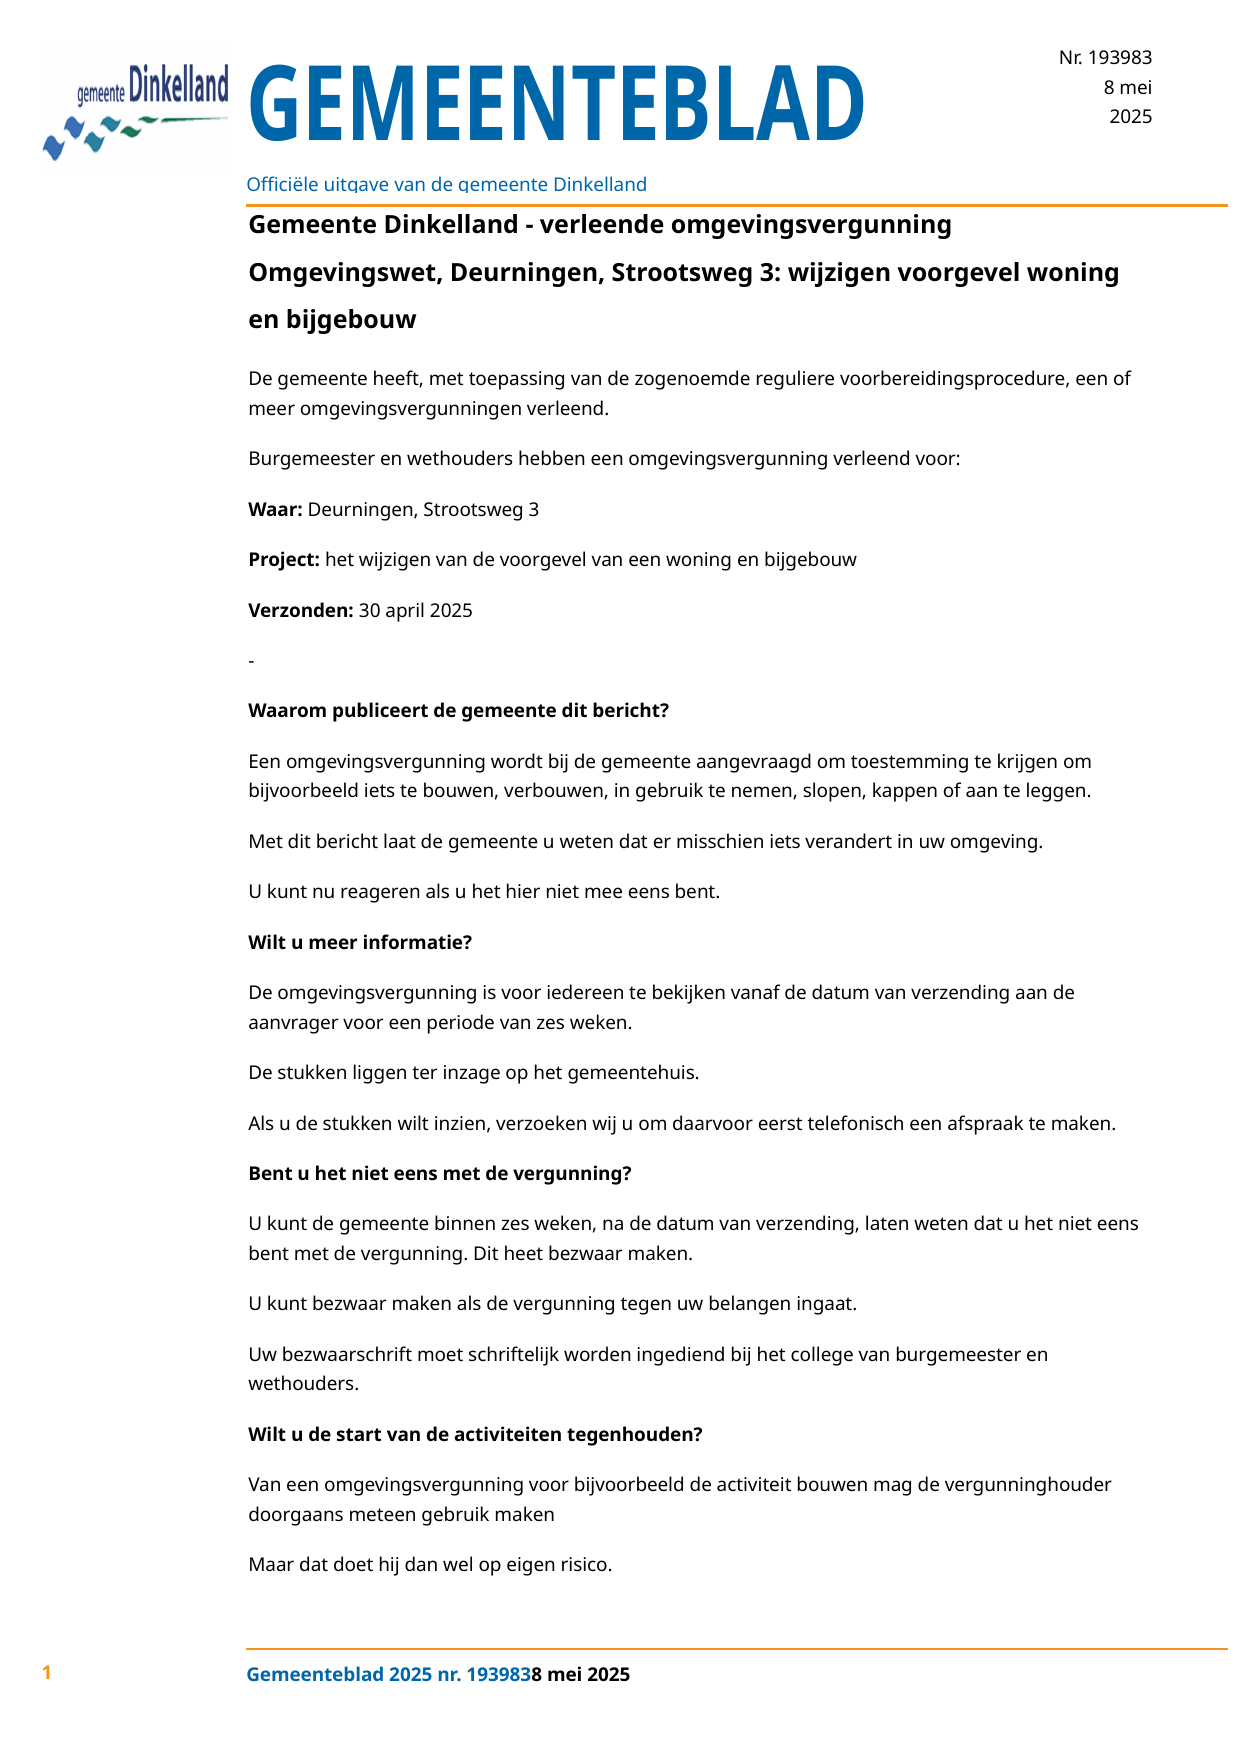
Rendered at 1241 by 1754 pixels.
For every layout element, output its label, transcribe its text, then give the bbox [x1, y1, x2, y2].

text U kunt bezwaar maken als de vergunning tegen uw belangen ingaat. [248, 1291, 1152, 1316]
text De gemeente heeft, met toepassing van de zogenoemde reguliere voorbereidingsprocedure, een of meer omgevingsvergunningen verleend. [248, 366, 1152, 421]
text Een omgevingsvergunning wordt bij de gemeente aangevraagd om toestemming te krijgen om bijvoorbeeld iets te bouwen, verbouwen, in gebruik te nemen, slopen, kappen of aan te leggen. [248, 748, 1152, 803]
text Als u de stukken wilt inzien, verzoeken wij u om daarvoor eerst telefonisch een afspraak te maken. [248, 1110, 1152, 1135]
text Wilt u de start van de activiteiten tegenhouden? [248, 1421, 1152, 1447]
text De stukken liggen ter inzage op het gemeentehuis. [248, 1059, 1152, 1085]
text Gemeente Dinkelland - verleende omgevingsvergunning Omgevingswet, Deurningen, Strootsweg 3: wijzigen voorgevel woning en bijgebouw [248, 207, 1152, 336]
text Waar: Deurningen, Strootsweg 3 [248, 496, 1152, 522]
text Waarom publiceert de gemeente dit bericht? [248, 698, 1152, 723]
text Bent u het niet eens met de vergunning? [248, 1160, 1152, 1186]
text Maar dat doet hij dan wel op eigen risico. [248, 1551, 1152, 1577]
text U kunt nu reageren als u het hier niet mee eens bent. [248, 878, 1152, 904]
text Van een omgevingsvergunning voor bijvoorbeeld de activiteit bouwen mag de vergunninghouder doorgaans meteen gebruik maken [248, 1471, 1152, 1527]
text Burgemeester en wethouders hebben een omgevingsvergunning verleend voor: [248, 446, 1152, 471]
text Project: het wijzigen van de voorgevel van een woning en bijgebouw [248, 546, 1152, 572]
text De omgevingsvergunning is voor iedereen te bekijken vanaf de datum van verzending aan de aanvrager voor een periode van zes weken. [248, 979, 1152, 1034]
text Wilt u meer informatie? [248, 929, 1152, 954]
text - [248, 647, 1152, 673]
text Met dit bericht laat de gemeente u weten dat er misschien iets verandert in uw omgeving. [248, 828, 1152, 854]
text Verzonden: 30 april 2025 [248, 597, 1152, 622]
picture [41, 47, 231, 172]
text U kunt de gemeente binnen zes weken, na de datum van verzending, laten weten dat u het niet eens bent met de vergunning. Dit heet bezwaar maken. [248, 1211, 1152, 1266]
text Uw bezwaarschrift moet schriftelijk worden ingediend bij het college van burgemeester en wethouders. [248, 1341, 1152, 1396]
